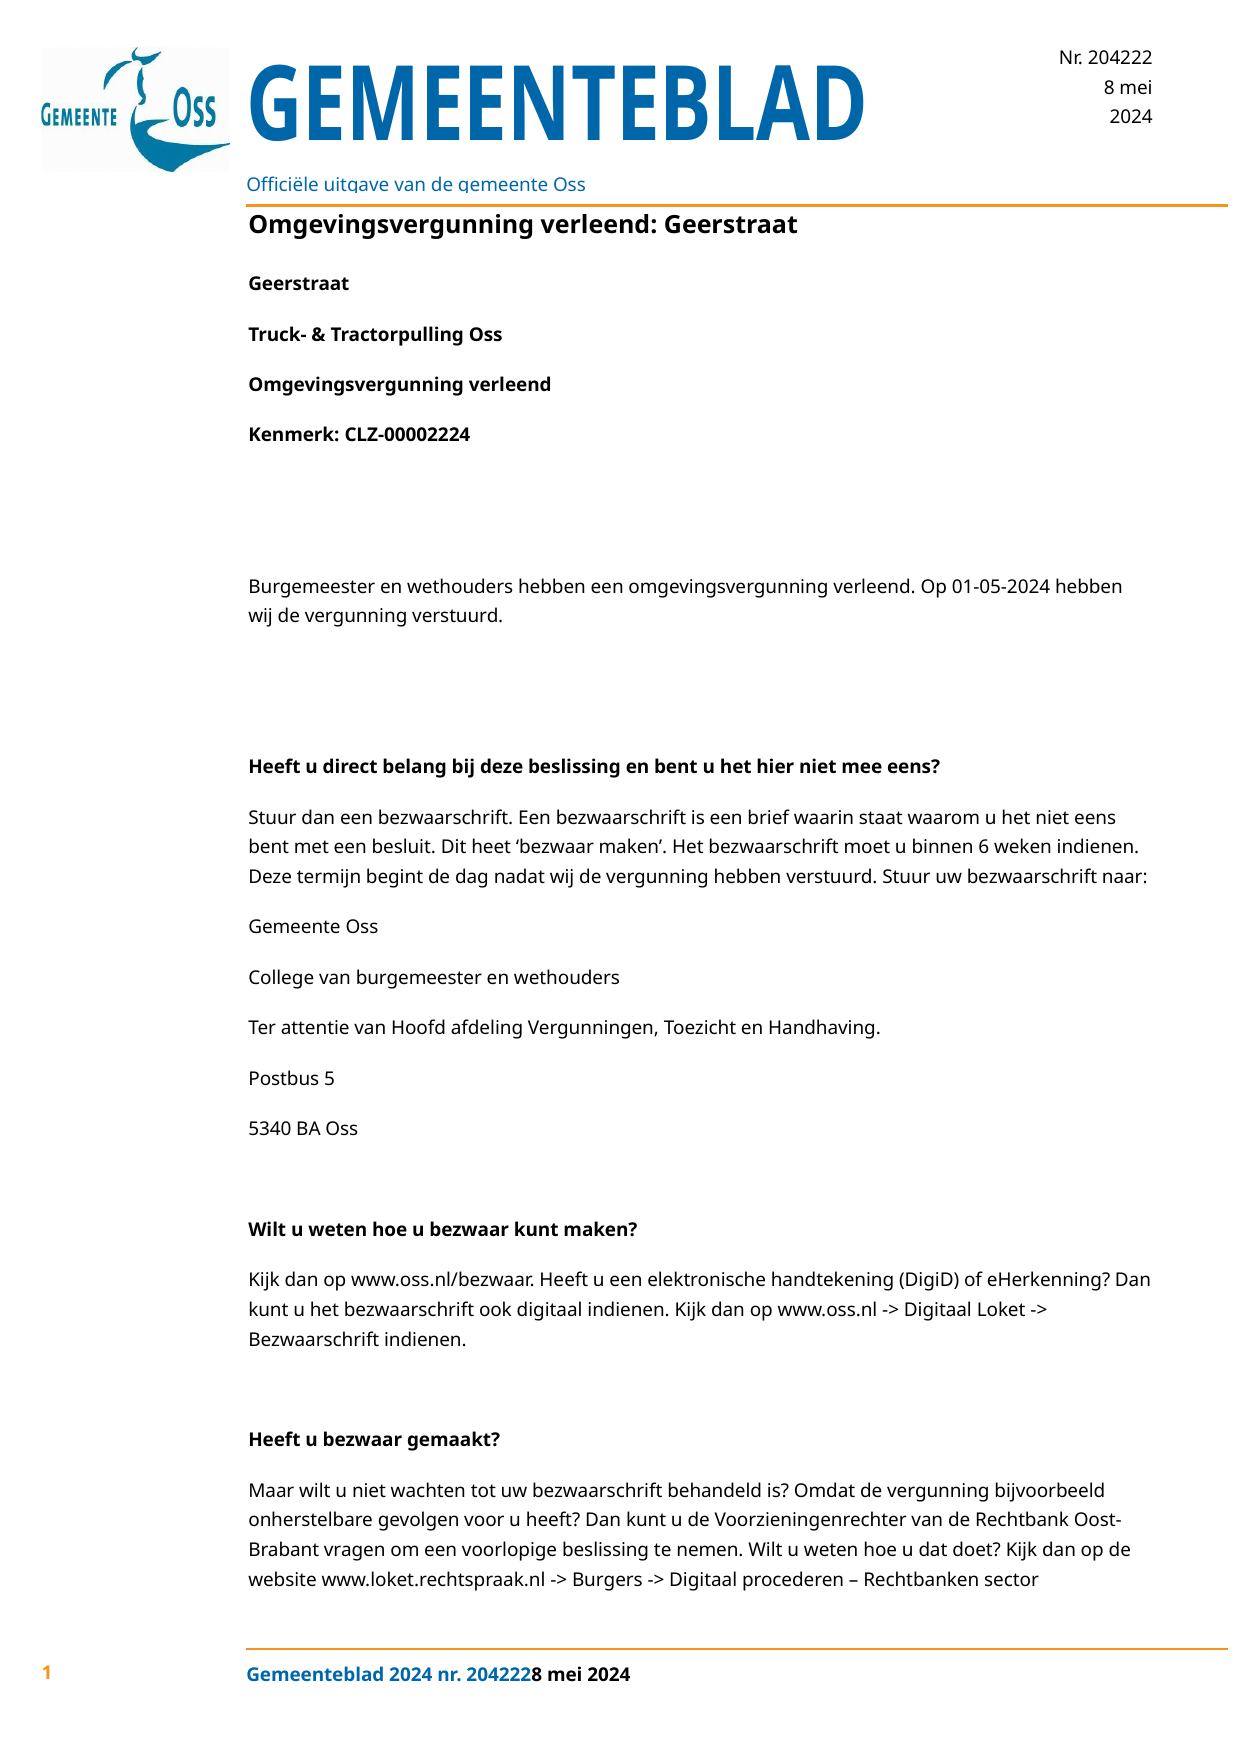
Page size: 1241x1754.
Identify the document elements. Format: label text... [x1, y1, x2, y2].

text Wilt u weten hoe u bezwaar kunt maken? [248, 1216, 1152, 1242]
text Omgevingsvergunning verleend [248, 371, 1152, 397]
picture [41, 47, 231, 172]
text Heeft u direct belang bij deze beslissing en bent u het hier niet mee eens? [248, 754, 1152, 779]
text Truck- & Tractorpulling Oss [248, 321, 1152, 346]
text College van burgemeester en wethouders [248, 964, 1152, 990]
text Postbus 5 [248, 1065, 1152, 1091]
text Stuur dan een bezwaarschrift. Een bezwaarschrift is een brief waarin staat waarom u het niet eens bent met een besluit. Dit heet ‘bezwaar maken’. Het bezwaarschrift moet u binnen 6 weken indienen. Deze termijn begint de dag nadat wij de vergunning hebben verstuurd. Stuur uw bezwaarschrift naar: [248, 804, 1152, 889]
text Geerstraat [248, 270, 1152, 296]
text Heeft u bezwaar gemaakt? [248, 1427, 1152, 1452]
text Kijk dan op www.oss.nl/bezwaar. Heeft u een elektronische handtekening (DigiD) of eHerkenning? Dan kunt u het bezwaarschrift ook digitaal indienen. Kijk dan op www.oss.nl -> Digitaal Loket -> Bezwaarschrift indienen. [248, 1267, 1152, 1351]
text Ter attentie van Hoofd afdeling Vergunningen, Toezicht en Handhaving. [248, 1014, 1152, 1040]
text Burgemeester en wethouders hebben een omgevingsvergunning verleend. Op 01-05-2024 hebben wij de vergunning verstuurd. [248, 573, 1152, 628]
text Gemeente Oss [248, 914, 1152, 939]
text Kenmerk: CLZ-00002224 [248, 422, 1152, 447]
text Omgevingsvergunning verleend: Geerstraat [248, 207, 1152, 241]
text Maar wilt u niet wachten tot uw bezwaarschrift behandeld is? Omdat de vergunning bijvoorbeeld onherstelbare gevolgen voor u heeft? Dan kunt u de Voorzieningenrechter van de Rechtbank Oost-Brabant vragen om een voorlopige beslissing te nemen. Wilt u weten hoe u dat doet? Kijk dan op de website www.loket.rechtspraak.nl -> Burgers -> Digitaal procederen – Rechtbanken sector [248, 1477, 1152, 1591]
text 5340 BA Oss [248, 1115, 1152, 1141]
